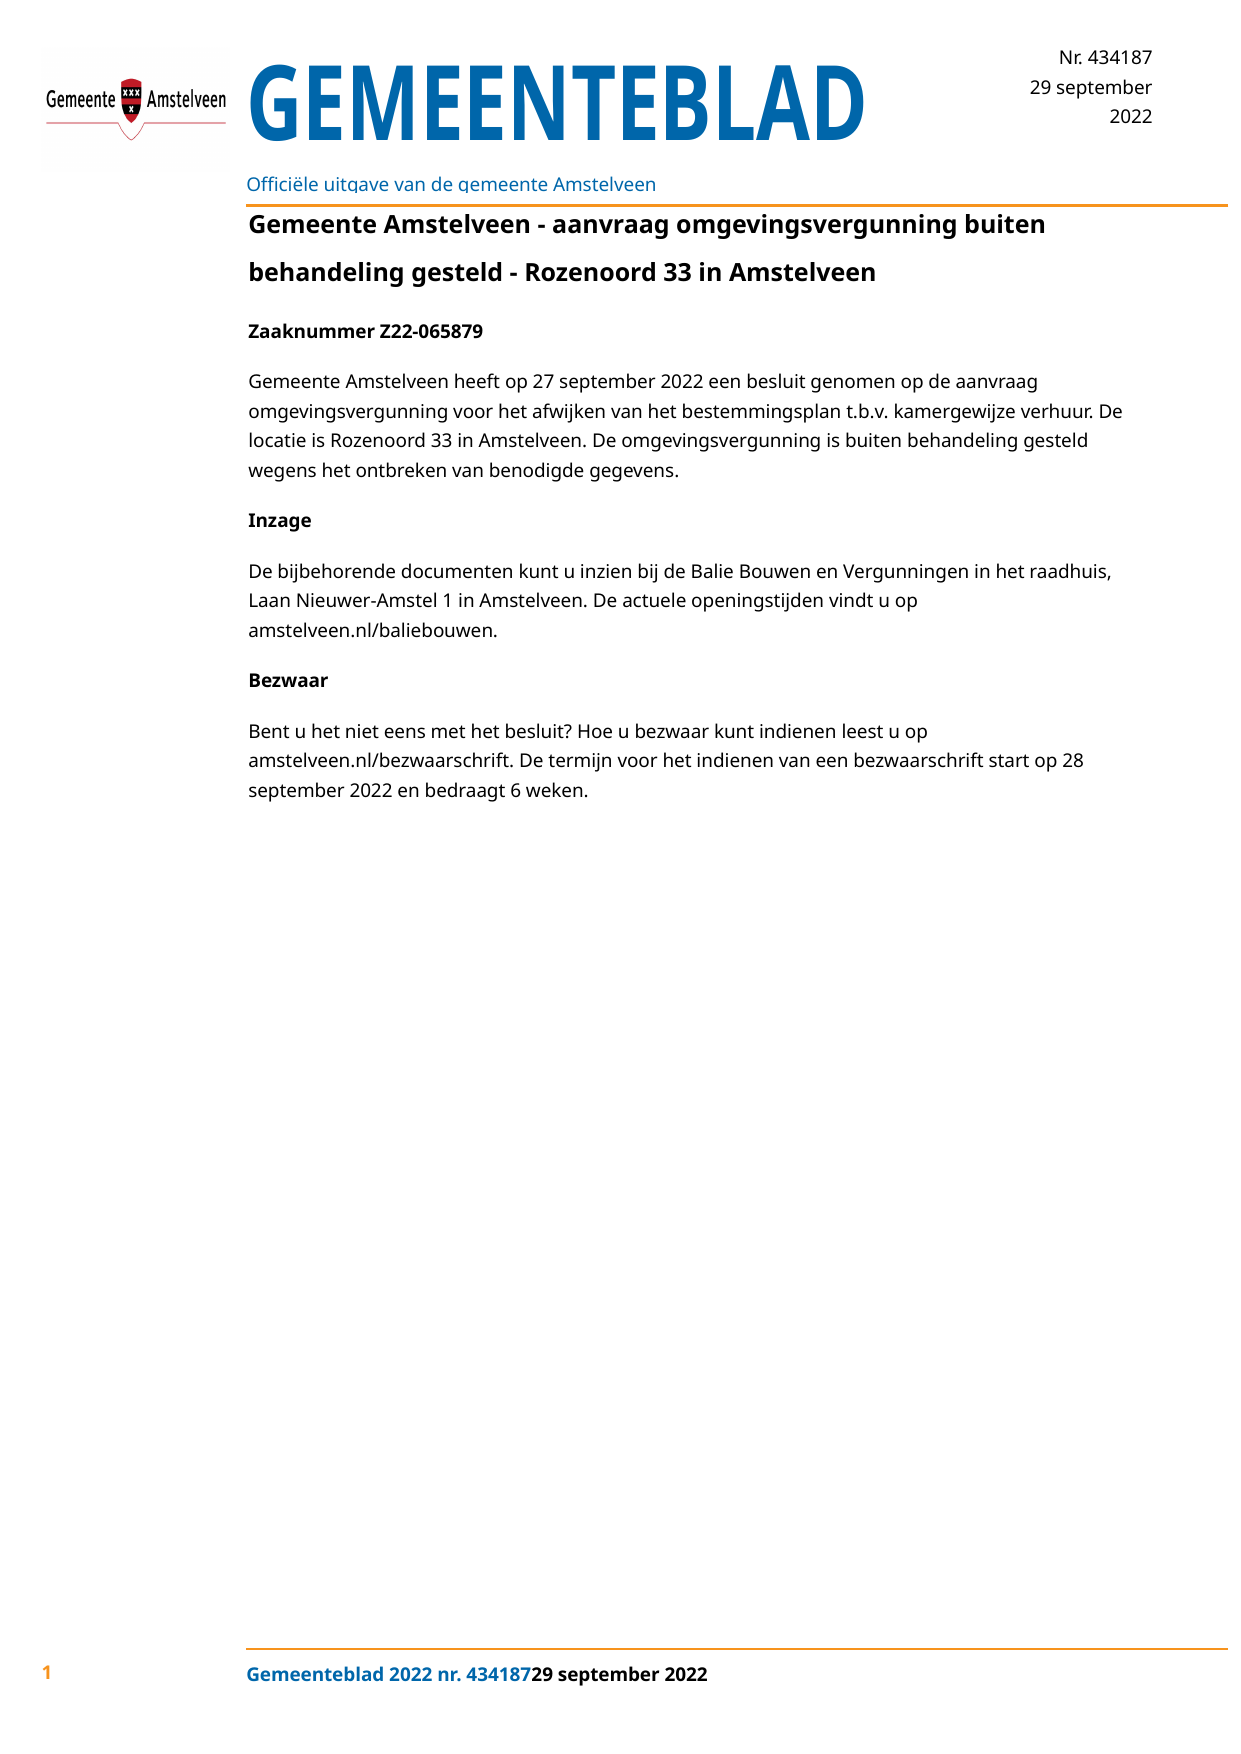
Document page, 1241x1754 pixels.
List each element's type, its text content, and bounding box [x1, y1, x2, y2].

picture [41, 47, 231, 172]
text Bent u het niet eens met het besluit? Hoe u bezwaar kunt indienen leest u op amstelveen.nl/bezwaarschrift. De termijn voor het indienen van een bezwaarschrift start op 28 september 2022 en bedraagt 6 weken. [248, 718, 1152, 803]
text Zaaknummer Z22-065879 [248, 318, 1152, 344]
text De bijbehorende documenten kunt u inzien bij de Balie Bouwen en Vergunningen in het raadhuis, Laan Nieuwer-Amstel 1 in Amstelveen. De actuele openingstijden vindt u op amstelveen.nl/baliebouwen. [248, 558, 1152, 643]
text Gemeente Amstelveen heeft op 27 september 2022 een besluit genomen op de aanvraag omgevingsvergunning voor het afwijken van het bestemmingsplan t.b.v. kamergewijze verhuur. De locatie is Rozenoord 33 in Amstelveen. De omgevingsvergunning is buiten behandeling gesteld wegens het ontbreken van benodigde gegevens. [248, 368, 1152, 483]
text Bezwaar [248, 667, 1152, 693]
text Gemeente Amstelveen - aanvraag omgevingsvergunning buiten behandeling gesteld - Rozenoord 33 in Amstelveen [248, 207, 1152, 288]
text Inzage [248, 507, 1152, 533]
